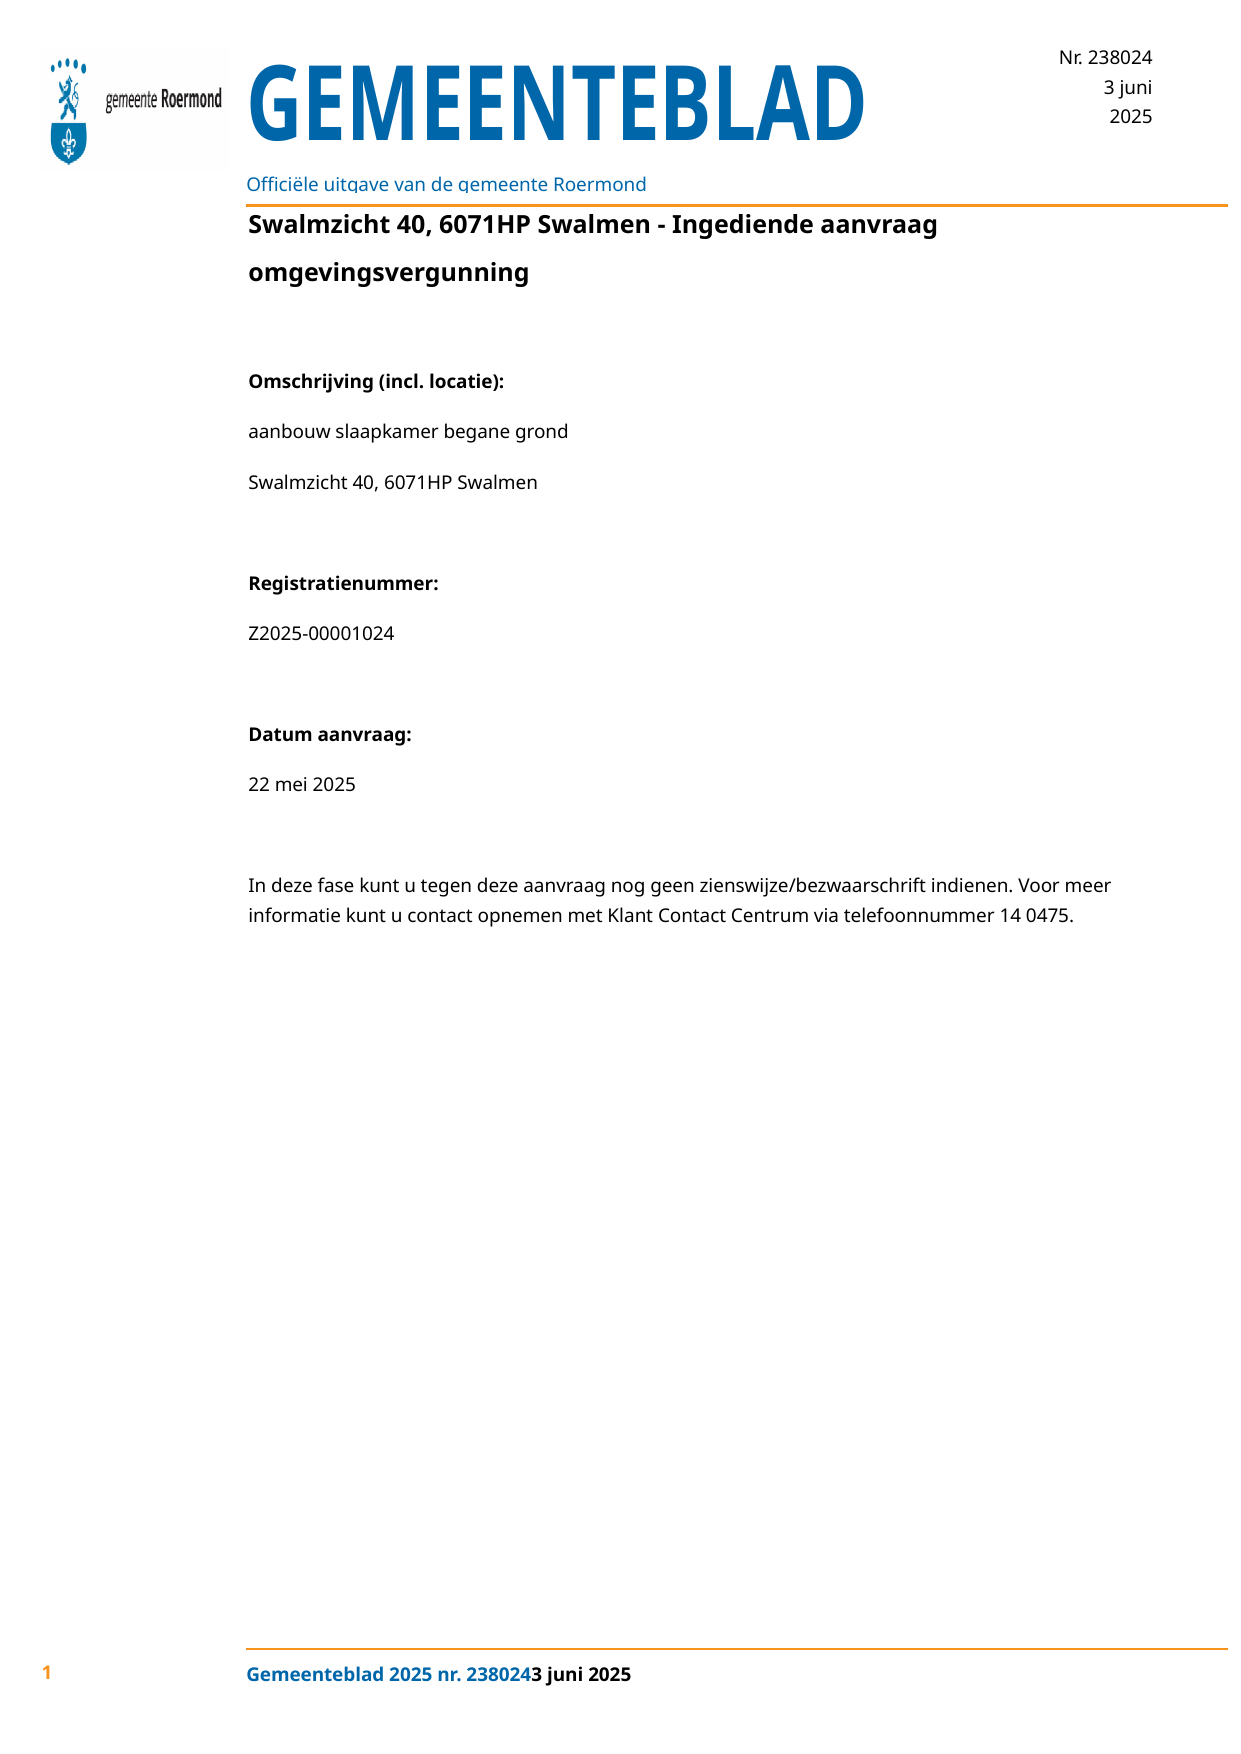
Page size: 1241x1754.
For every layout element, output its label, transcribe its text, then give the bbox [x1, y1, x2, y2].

text Registratienummer: [248, 570, 1152, 596]
text Omschrijving (incl. locatie): [248, 368, 1152, 394]
text 22 mei 2025 [248, 772, 1152, 797]
text Swalmzicht 40, 6071HP Swalmen [248, 469, 1152, 495]
text In deze fase kunt u tegen deze aanvraag nog geen zienswijze/bezwaarschrift indienen. Voor meer informatie kunt u contact opnemen met Klant Contact Centrum via telefoonnummer 14 0475. [248, 872, 1152, 928]
picture [41, 47, 231, 172]
text Swalmzicht 40, 6071HP Swalmen - Ingediende aanvraag omgevingsvergunning [248, 207, 1152, 288]
text Z2025-00001024 [248, 620, 1152, 646]
text aanbouw slaapkamer begane grond [248, 419, 1152, 444]
text Datum aanvraag: [248, 721, 1152, 747]
